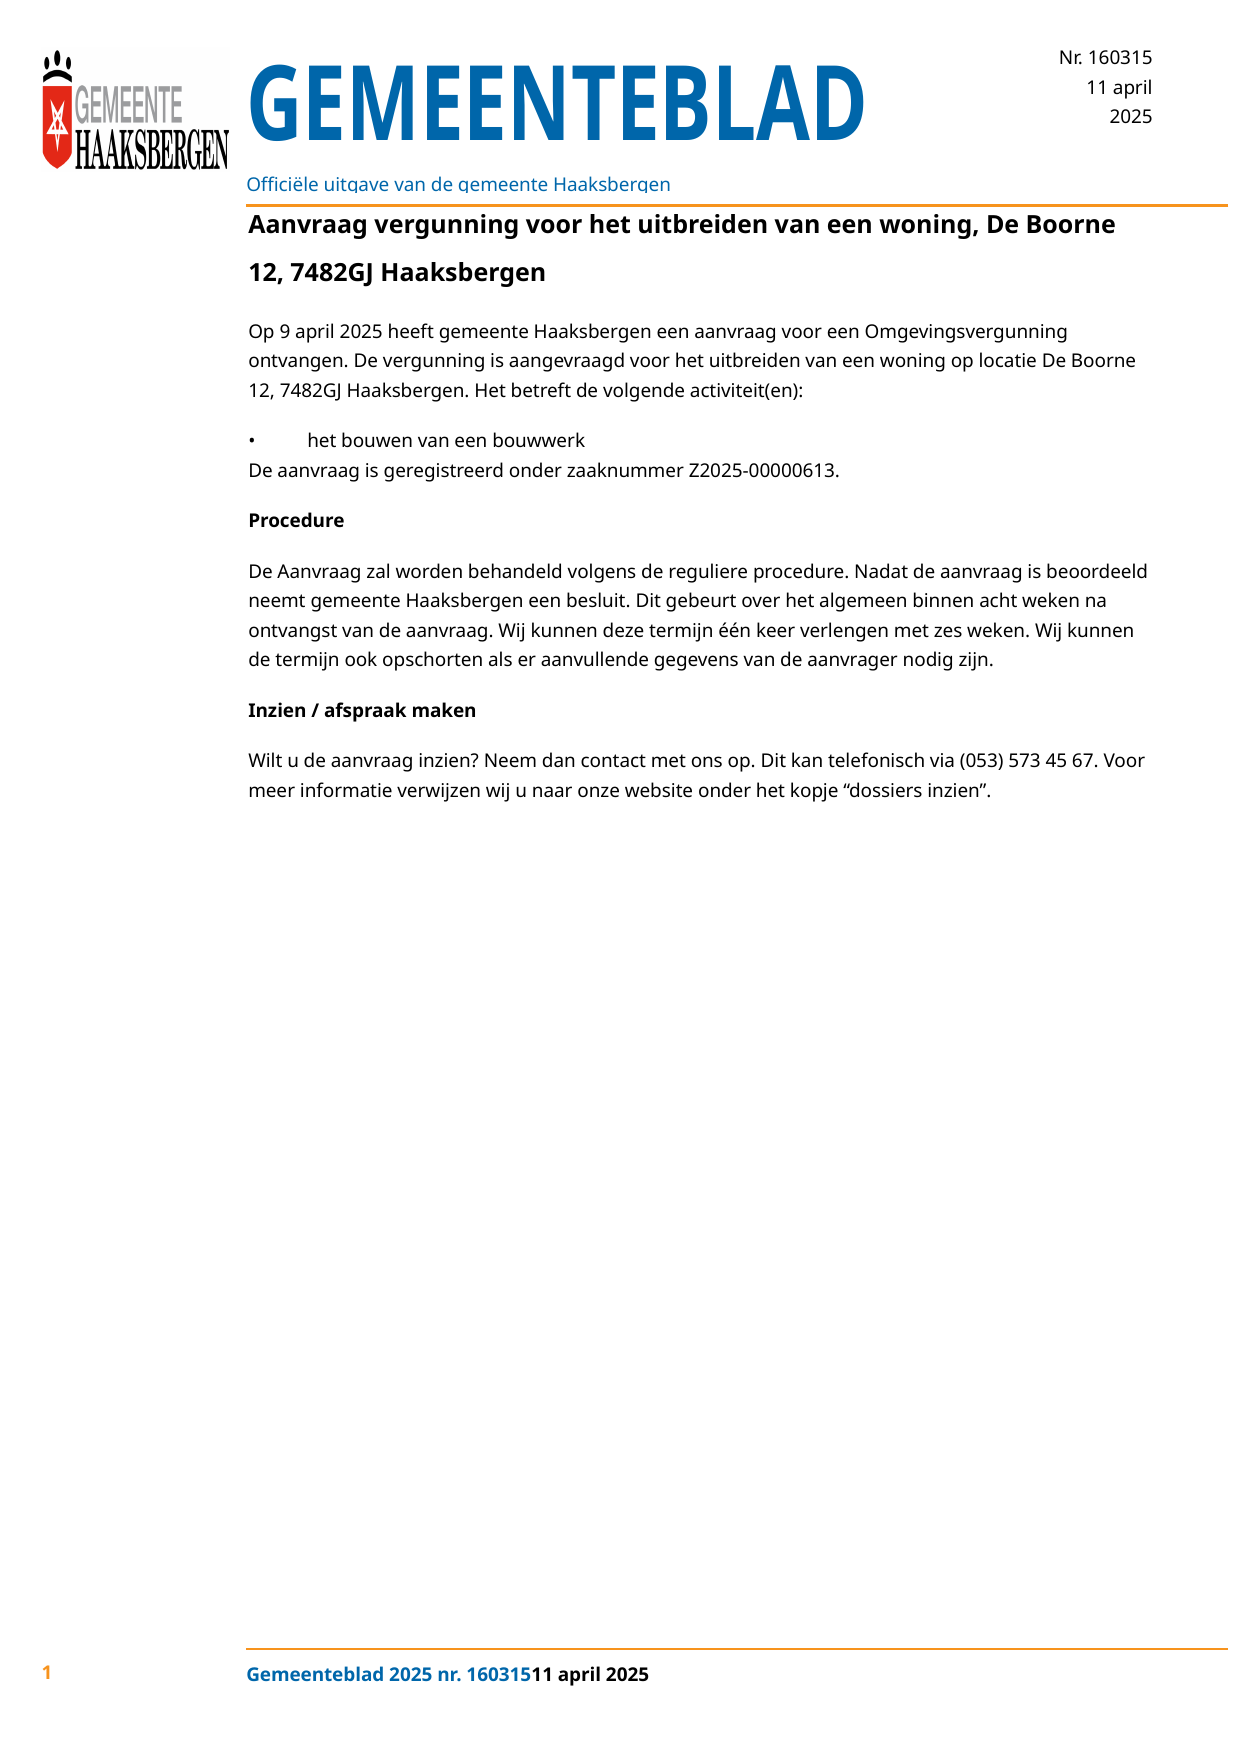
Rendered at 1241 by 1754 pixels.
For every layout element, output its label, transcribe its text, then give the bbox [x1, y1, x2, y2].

text De Aanvraag zal worden behandeld volgens de reguliere procedure. Nadat de aanvraag is beoordeeld neemt gemeente Haaksbergen een besluit. Dit gebeurt over het algemeen binnen acht weken na ontvangst van de aanvraag. Wij kunnen deze termijn één keer verlengen met zes weken. Wij kunnen de termijn ook opschorten als er aanvullende gegevens van de aanvrager nodig zijn. [248, 558, 1152, 672]
text Inzien / afspraak maken [248, 697, 1152, 723]
text Op 9 april 2025 heeft gemeente Haaksbergen een aanvraag voor een Omgevingsvergunning ontvangen. De vergunning is aangevraagd voor het uitbreiden van een woning op locatie De Boorne 12, 7482GJ Haaksbergen. Het betreft de volgende activiteit(en): [248, 318, 1152, 403]
text Wilt u de aanvraag inzien? Neem dan contact met ons op. Dit kan telefonisch via (053) 573 45 67. Voor meer informatie verwijzen wij u naar onze website onder het kopje “dossiers inzien”. [248, 747, 1152, 803]
text Aanvraag vergunning voor het uitbreiden van een woning, De Boorne 12, 7482GJ Haaksbergen [248, 207, 1152, 288]
text De aanvraag is geregistreerd onder zaaknummer Z2025-00000613. [248, 457, 1152, 483]
text Procedure [248, 507, 1152, 533]
list het bouwen van een bouwwerk [248, 427, 1152, 453]
picture [41, 47, 231, 172]
